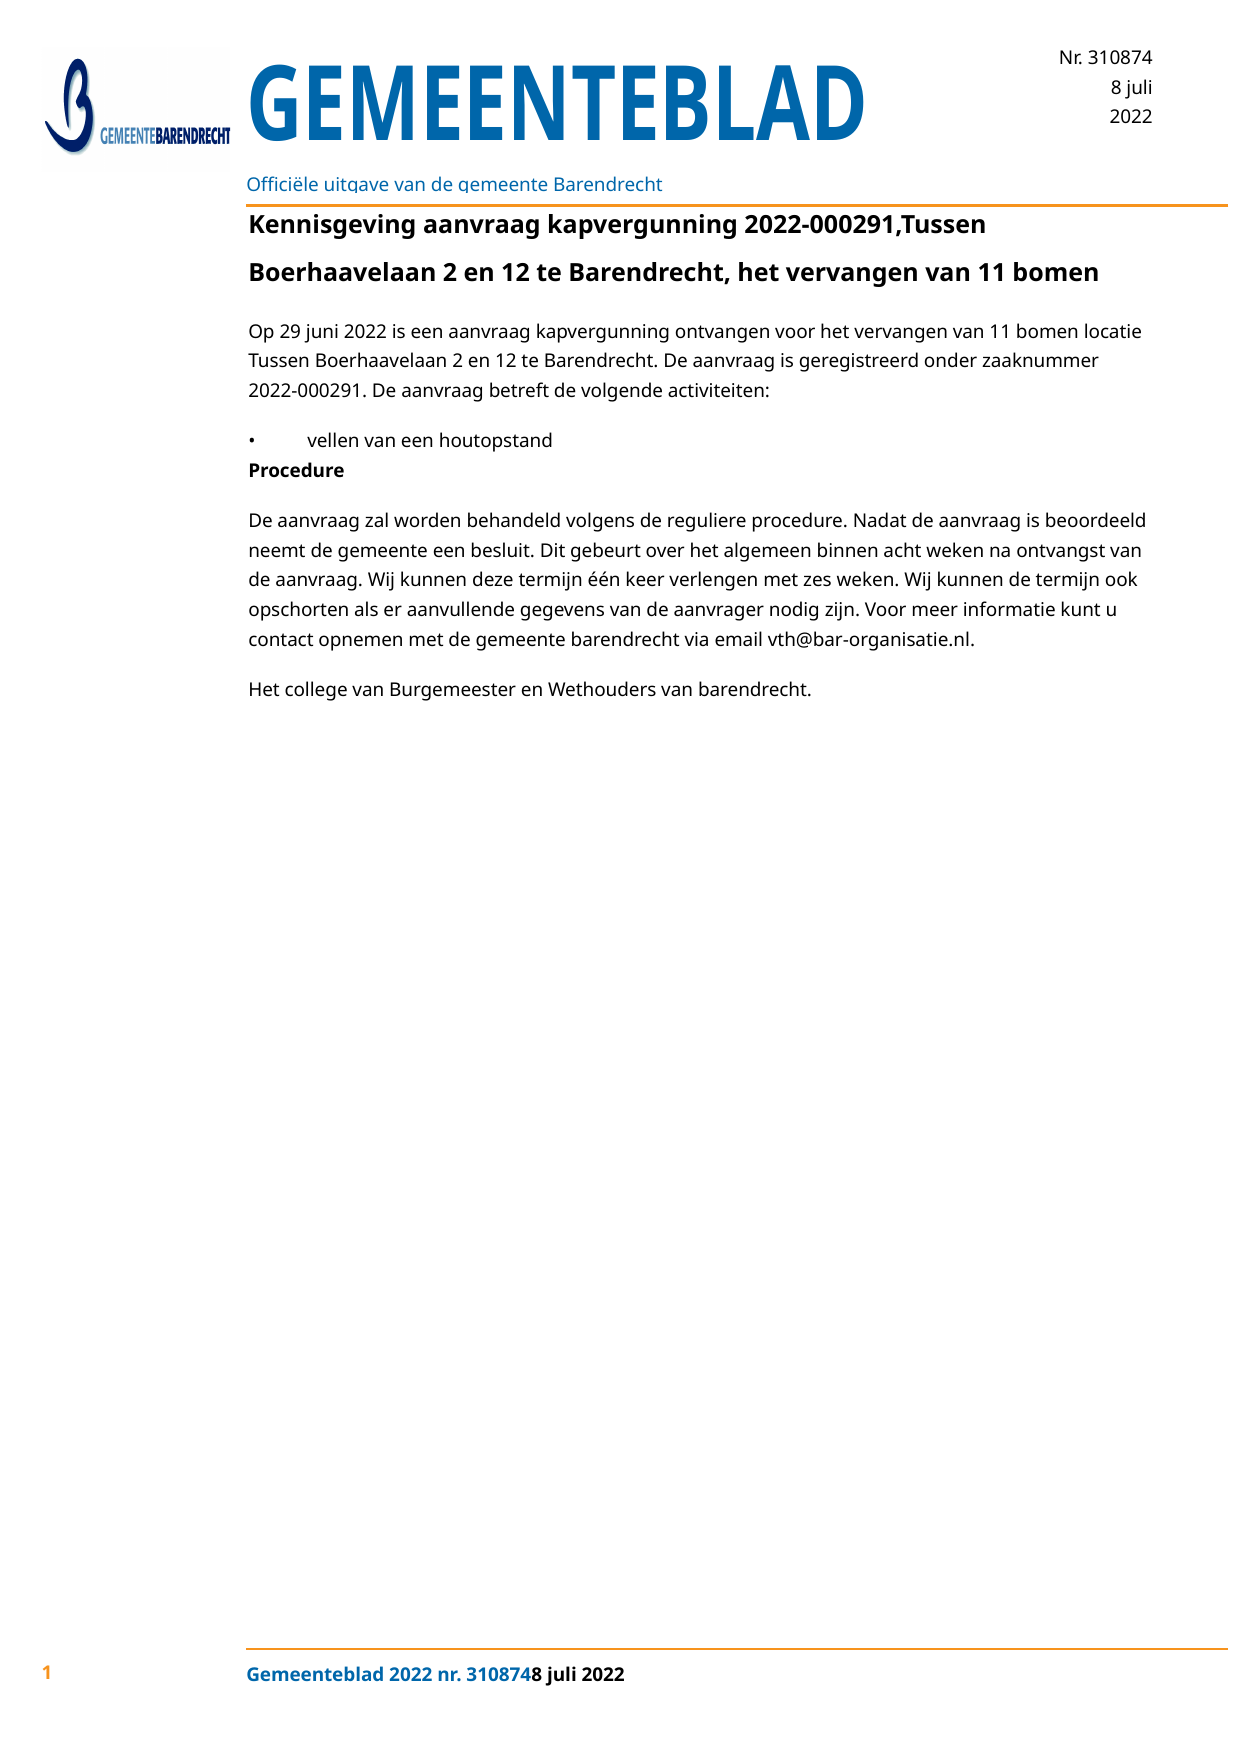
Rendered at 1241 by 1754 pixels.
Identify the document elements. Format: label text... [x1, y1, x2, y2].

text Op 29 juni 2022 is een aanvraag kapvergunning ontvangen voor het vervangen van 11 bomen locatie Tussen Boerhaavelaan 2 en 12 te Barendrecht. De aanvraag is geregistreerd onder zaaknummer 2022-000291. De aanvraag betreft de volgende activiteiten: [248, 318, 1152, 403]
list vellen van een houtopstand [248, 427, 1152, 453]
picture [41, 47, 231, 172]
text De aanvraag zal worden behandeld volgens de reguliere procedure. Nadat de aanvraag is beoordeeld neemt de gemeente een besluit. Dit gebeurt over het algemeen binnen acht weken na ontvangst van de aanvraag. Wij kunnen deze termijn één keer verlengen met zes weken. Wij kunnen de termijn ook opschorten als er aanvullende gegevens van de aanvrager nodig zijn. Voor meer informatie kunt u contact opnemen met de gemeente barendrecht via email vth@bar-organisatie.nl. [248, 507, 1152, 652]
text Procedure [248, 457, 1152, 483]
text Het college van Burgemeester en Wethouders van barendrecht. [248, 676, 1152, 702]
text Kennisgeving aanvraag kapvergunning 2022-000291,Tussen Boerhaavelaan 2 en 12 te Barendrecht, het vervangen van 11 bomen [248, 207, 1152, 288]
